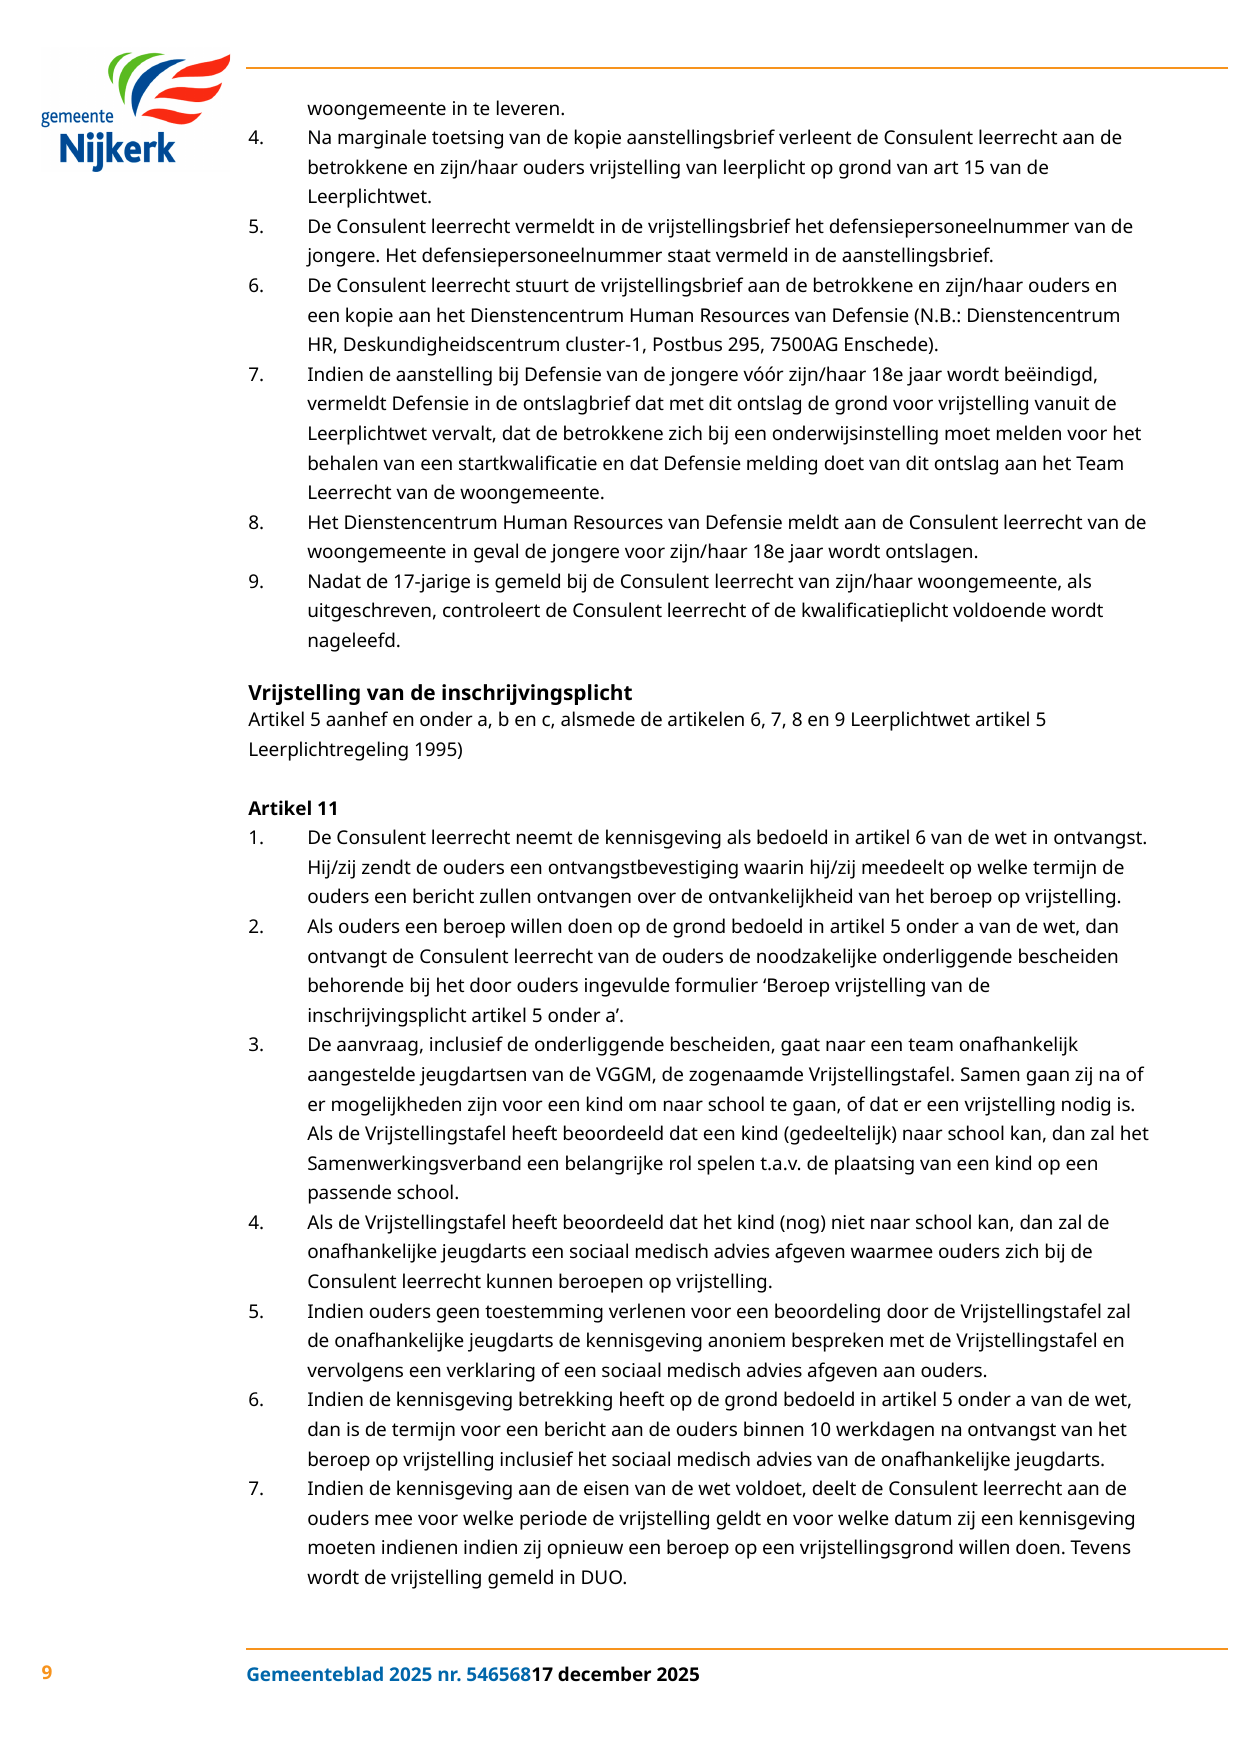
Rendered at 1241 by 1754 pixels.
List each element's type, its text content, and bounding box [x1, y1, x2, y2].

list De Consulent leerrecht stuurt de vrijstellingsbrief aan de betrokkene en zijn/haar ouders en een kopie aan het Dienstencentrum Human Resources van Defensie (N.B.: Dienstencentrum HR, Deskundigheidscentrum cluster-1, Postbus 295, 7500AG Enschede). [248, 272, 1152, 357]
list Het Dienstencentrum Human Resources van Defensie meldt aan de Consulent leerrecht van de woongemeente in geval de jongere voor zijn/haar 18e jaar wordt ontslagen. [248, 509, 1152, 564]
list Indien de kennisgeving aan de eisen van de wet voldoet, deelt de Consulent leerrecht aan de ouders mee voor welke periode de vrijstelling geldt en voor welke datum zij een kennisgeving moeten indienen indien zij opnieuw een beroep op een vrijstellingsgrond willen doen. Tevens wordt de vrijstelling gemeld in DUO. [248, 1475, 1152, 1590]
list De Consulent leerrecht neemt de kennisgeving als bedoeld in artikel 6 van de wet in ontvangst. Hij/zij zendt de ouders een ontvangstbevestiging waarin hij/zij meedeelt op welke termijn de ouders een bericht zullen ontvangen over de ontvankelijkheid van het beroep op vrijstelling. [248, 824, 1152, 909]
picture [41, 47, 231, 172]
list De aanvraag, inclusief de onderliggende bescheiden, gaat naar een team onafhankelijk aangestelde jeugdartsen van de VGGM, de zogenaamde Vrijstellingstafel. Samen gaan zij na of er mogelijkheden zijn voor een kind om naar school te gaan, of dat er een vrijstelling nodig is. Als de Vrijstellingstafel heeft beoordeeld dat een kind (gedeeltelijk) naar school kan, dan zal het Samenwerkingsverband een belangrijke rol spelen t.a.v. de plaatsing van een kind op een passende school. [248, 1032, 1152, 1205]
list Indien de kennisgeving betrekking heeft op de grond bedoeld in artikel 5 onder a van de wet, dan is de termijn voor een bericht aan de ouders binnen 10 werkdagen na ontvangst van het beroep op vrijstelling inclusief het sociaal medisch advies van de onafhankelijke jeugdarts. [248, 1387, 1152, 1471]
list De Consulent leerrecht vermeldt in de vrijstellingsbrief het defensiepersoneelnummer van de jongere. Het defensiepersoneelnummer staat vermeld in de aanstellingsbrief. [248, 213, 1152, 268]
list Als de Vrijstellingstafel heeft beoordeeld dat het kind (nog) niet naar school kan, dan zal de onafhankelijke jeugdarts een sociaal medisch advies afgeven waarmee ouders zich bij de Consulent leerrecht kunnen beroepen op vrijstelling. [248, 1209, 1152, 1294]
list Als ouders een beroep willen doen op de grond bedoeld in artikel 5 onder a van de wet, dan ontvangt de Consulent leerrecht van de ouders de noodzakelijke onderliggende bescheiden behorende bij het door ouders ingevulde formulier ‘Beroep vrijstelling van de inschrijvingsplicht artikel 5 onder a’. [248, 913, 1152, 1028]
text Artikel 5 aanhef en onder a, b en c, alsmede de artikelen 6, 7, 8 en 9 Leerplichtwet artikel 5 Leerplichtregeling 1995) [248, 706, 1152, 761]
list Nadat de 17-jarige is gemeld bij de Consulent leerrecht van zijn/haar woongemeente, als uitgeschreven, controleert de Consulent leerrecht of de kwalificatieplicht voldoende wordt nageleefd. [248, 568, 1152, 653]
list Na marginale toetsing van de kopie aanstellingsbrief verleent de Consulent leerrecht aan de betrokkene en zijn/haar ouders vrijstelling van leerplicht op grond van art 15 van de Leerplichtwet. [248, 124, 1152, 209]
list woongemeente in te leveren. [248, 95, 1152, 121]
list Indien ouders geen toestemming verlenen voor een beoordeling door de Vrijstellingstafel zal de onafhankelijke jeugdarts de kennisgeving anoniem bespreken met de Vrijstellingstafel en vervolgens een verklaring of een sociaal medisch advies afgeven aan ouders. [248, 1298, 1152, 1383]
text Artikel 11 [248, 795, 1152, 821]
text Vrijstelling van de inschrijvingsplicht [248, 678, 1152, 706]
list Indien de aanstelling bij Defensie van de jongere vóór zijn/haar 18e jaar wordt beëindigd, vermeldt Defensie in de ontslagbrief dat met dit ontslag de grond voor vrijstelling vanuit de Leerplichtwet vervalt, dat de betrokkene zich bij een onderwijsinstelling moet melden voor het behalen van een startkwalificatie en dat Defensie melding doet van dit ontslag aan het Team Leerrecht van de woongemeente. [248, 361, 1152, 505]
